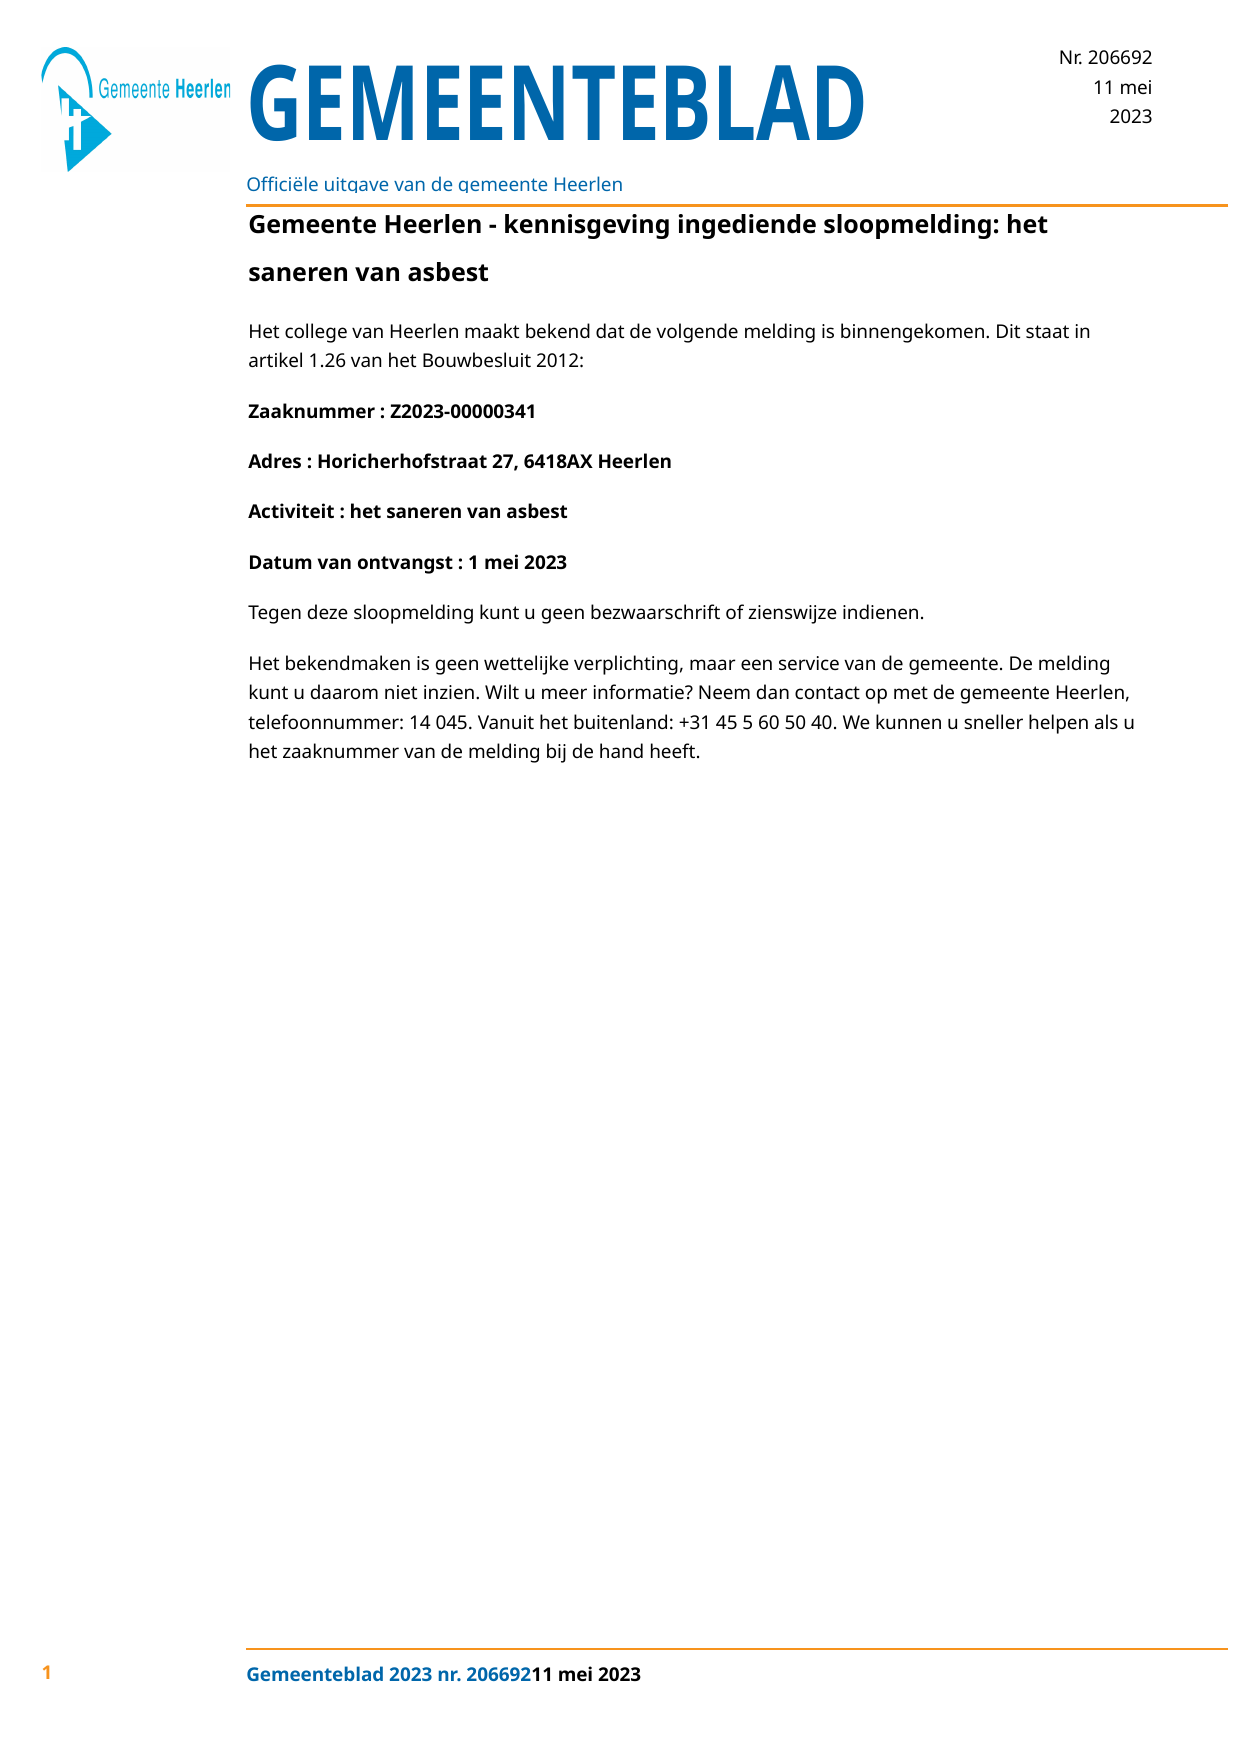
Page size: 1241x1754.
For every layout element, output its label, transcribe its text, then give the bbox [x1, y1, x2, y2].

text Adres : Horicherhofstraat 27, 6418AX Heerlen [248, 448, 1152, 474]
text Het bekendmaken is geen wettelijke verplichting, maar een service van de gemeente. De melding kunt u daarom niet inzien. Wilt u meer informatie? Neem dan contact op met de gemeente Heerlen, telefoonnummer: 14 045. Vanuit het buitenland: +31 45 5 60 50 40. We kunnen u sneller helpen als u het zaaknummer van de melding bij de hand heeft. [248, 650, 1152, 764]
picture [41, 47, 59, 70]
text Gemeente Heerlen - kennisgeving ingediende sloopmelding: het saneren van asbest [248, 207, 1152, 288]
text Activiteit : het saneren van asbest [248, 499, 1152, 524]
text Het college van Heerlen maakt bekend dat de volgende melding is binnengekomen. Dit staat in artikel 1.26 van het Bouwbesluit 2012: [248, 318, 1152, 373]
text Tegen deze sloopmelding kunt u geen bezwaarschrift of zienswijze indienen. [248, 599, 1152, 625]
text Zaaknummer : Z2023-00000341 [248, 398, 1152, 424]
text Datum van ontvangst : 1 mei 2023 [248, 549, 1152, 575]
picture [41, 47, 231, 172]
